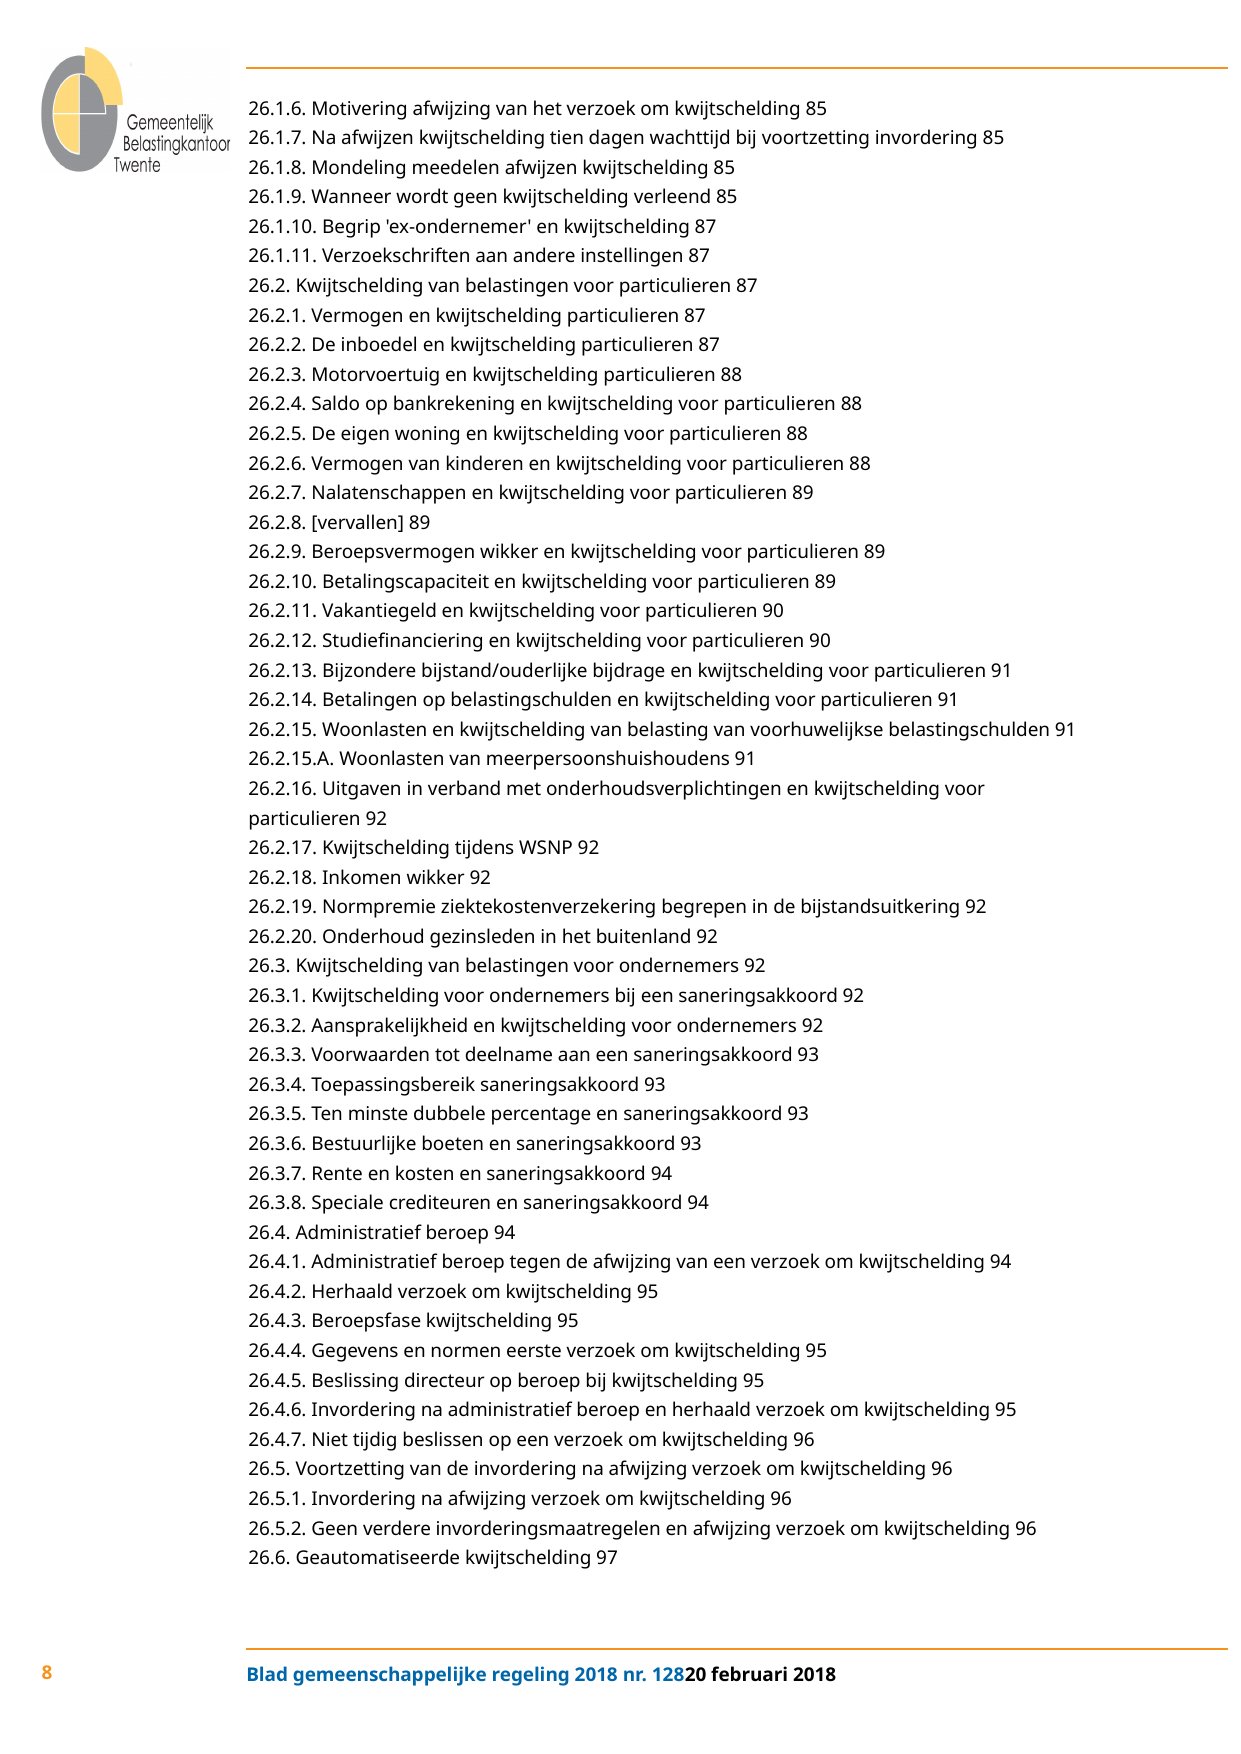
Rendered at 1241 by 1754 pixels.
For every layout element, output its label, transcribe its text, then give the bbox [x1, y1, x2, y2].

text 26.2.15. Woonlasten en kwijtschelding van belasting van voorhuwelijkse belastingschulden 91 [248, 716, 1152, 742]
text 26.3.8. Speciale crediteuren en saneringsakkoord 94 [248, 1189, 1152, 1215]
text 26.3.3. Voorwaarden tot deelname aan een saneringsakkoord 93 [248, 1041, 1152, 1067]
text 26.2.4. Saldo op bankrekening en kwijtschelding voor particulieren 88 [248, 391, 1152, 416]
text 26.2.18. Inkomen wikker 92 [248, 864, 1152, 890]
text 26.4.1. Administratief beroep tegen de afwijzing van een verzoek om kwijtschelding 94 [248, 1248, 1152, 1274]
text 26.3.1. Kwijtschelding voor ondernemers bij een saneringsakkoord 92 [248, 982, 1152, 1008]
text 26.3.6. Bestuurlijke boeten en saneringsakkoord 93 [248, 1130, 1152, 1156]
text 26.6. Geautomatiseerde kwijtschelding 97 [248, 1544, 1152, 1570]
text 26.1.7. Na afwijzen kwijtschelding tien dagen wachttijd bij voortzetting invordering 85 [248, 124, 1152, 150]
text 26.4.6. Invordering na administratief beroep en herhaald verzoek om kwijtschelding 95 [248, 1396, 1152, 1422]
text 26.5.1. Invordering na afwijzing verzoek om kwijtschelding 96 [248, 1485, 1152, 1511]
text 26.4. Administratief beroep 94 [248, 1219, 1152, 1245]
text 26.3.7. Rente en kosten en saneringsakkoord 94 [248, 1160, 1152, 1186]
text 26.4.4. Gegevens en normen eerste verzoek om kwijtschelding 95 [248, 1337, 1152, 1363]
text 26.2.17. Kwijtschelding tijdens WSNP 92 [248, 834, 1152, 860]
text 26.2.12. Studiefinanciering en kwijtschelding voor particulieren 90 [248, 627, 1152, 653]
text 26.2.19. Normpremie ziektekostenverzekering begrepen in de bijstandsuitkering 92 [248, 893, 1152, 919]
text 26.2. Kwijtschelding van belastingen voor particulieren 87 [248, 272, 1152, 298]
text 26.4.7. Niet tijdig beslissen op een verzoek om kwijtschelding 96 [248, 1426, 1152, 1452]
text 26.2.11. Vakantiegeld en kwijtschelding voor particulieren 90 [248, 598, 1152, 623]
text 26.2.10. Betalingscapaciteit en kwijtschelding voor particulieren 89 [248, 568, 1152, 594]
text 26.4.5. Beslissing directeur op beroep bij kwijtschelding 95 [248, 1367, 1152, 1393]
text 26.1.10. Begrip 'ex-ondernemer' en kwijtschelding 87 [248, 213, 1152, 239]
text 26.3.2. Aansprakelijkheid en kwijtschelding voor ondernemers 92 [248, 1012, 1152, 1038]
text 26.2.14. Betalingen op belastingschulden en kwijtschelding voor particulieren 91 [248, 686, 1152, 712]
text 26.2.3. Motorvoertuig en kwijtschelding particulieren 88 [248, 361, 1152, 387]
text 26.4.3. Beroepsfase kwijtschelding 95 [248, 1308, 1152, 1333]
text 26.3.4. Toepassingsbereik saneringsakkoord 93 [248, 1071, 1152, 1097]
text 26.2.20. Onderhoud gezinsleden in het buitenland 92 [248, 923, 1152, 949]
text 26.2.13. Bijzondere bijstand/ouderlijke bijdrage en kwijtschelding voor particulieren 91 [248, 657, 1152, 683]
text 26.1.11. Verzoekschriften aan andere instellingen 87 [248, 243, 1152, 268]
text 26.5. Voortzetting van de invordering na afwijzing verzoek om kwijtschelding 96 [248, 1456, 1152, 1481]
text 26.3.5. Ten minste dubbele percentage en saneringsakkoord 93 [248, 1101, 1152, 1126]
text 26.5.2. Geen verdere invorderingsmaatregelen en afwijzing verzoek om kwijtschelding 96 [248, 1515, 1152, 1541]
text 26.4.2. Herhaald verzoek om kwijtschelding 95 [248, 1278, 1152, 1304]
text particulieren 92 [248, 805, 1152, 831]
text 26.2.16. Uitgaven in verband met onderhoudsverplichtingen en kwijtschelding voor [248, 775, 1152, 801]
text 26.1.8. Mondeling meedelen afwijzen kwijtschelding 85 [248, 154, 1152, 180]
text 26.1.6. Motivering afwijzing van het verzoek om kwijtschelding 85 [248, 95, 1152, 121]
text 26.2.1. Vermogen en kwijtschelding particulieren 87 [248, 302, 1152, 328]
text 26.3. Kwijtschelding van belastingen voor ondernemers 92 [248, 953, 1152, 978]
text 26.2.5. De eigen woning en kwijtschelding voor particulieren 88 [248, 420, 1152, 446]
text 26.2.7. Nalatenschappen en kwijtschelding voor particulieren 89 [248, 479, 1152, 505]
text 26.2.8. [vervallen] 89 [248, 509, 1152, 535]
text 26.2.6. Vermogen van kinderen en kwijtschelding voor particulieren 88 [248, 450, 1152, 476]
text 26.1.9. Wanneer wordt geen kwijtschelding verleend 85 [248, 183, 1152, 209]
text 26.2.2. De inboedel en kwijtschelding particulieren 87 [248, 331, 1152, 357]
text 26.2.15.A. Woonlasten van meerpersoonshuishoudens 91 [248, 746, 1152, 771]
picture [41, 47, 231, 172]
text 26.2.9. Beroepsvermogen wikker en kwijtschelding voor particulieren 89 [248, 538, 1152, 564]
